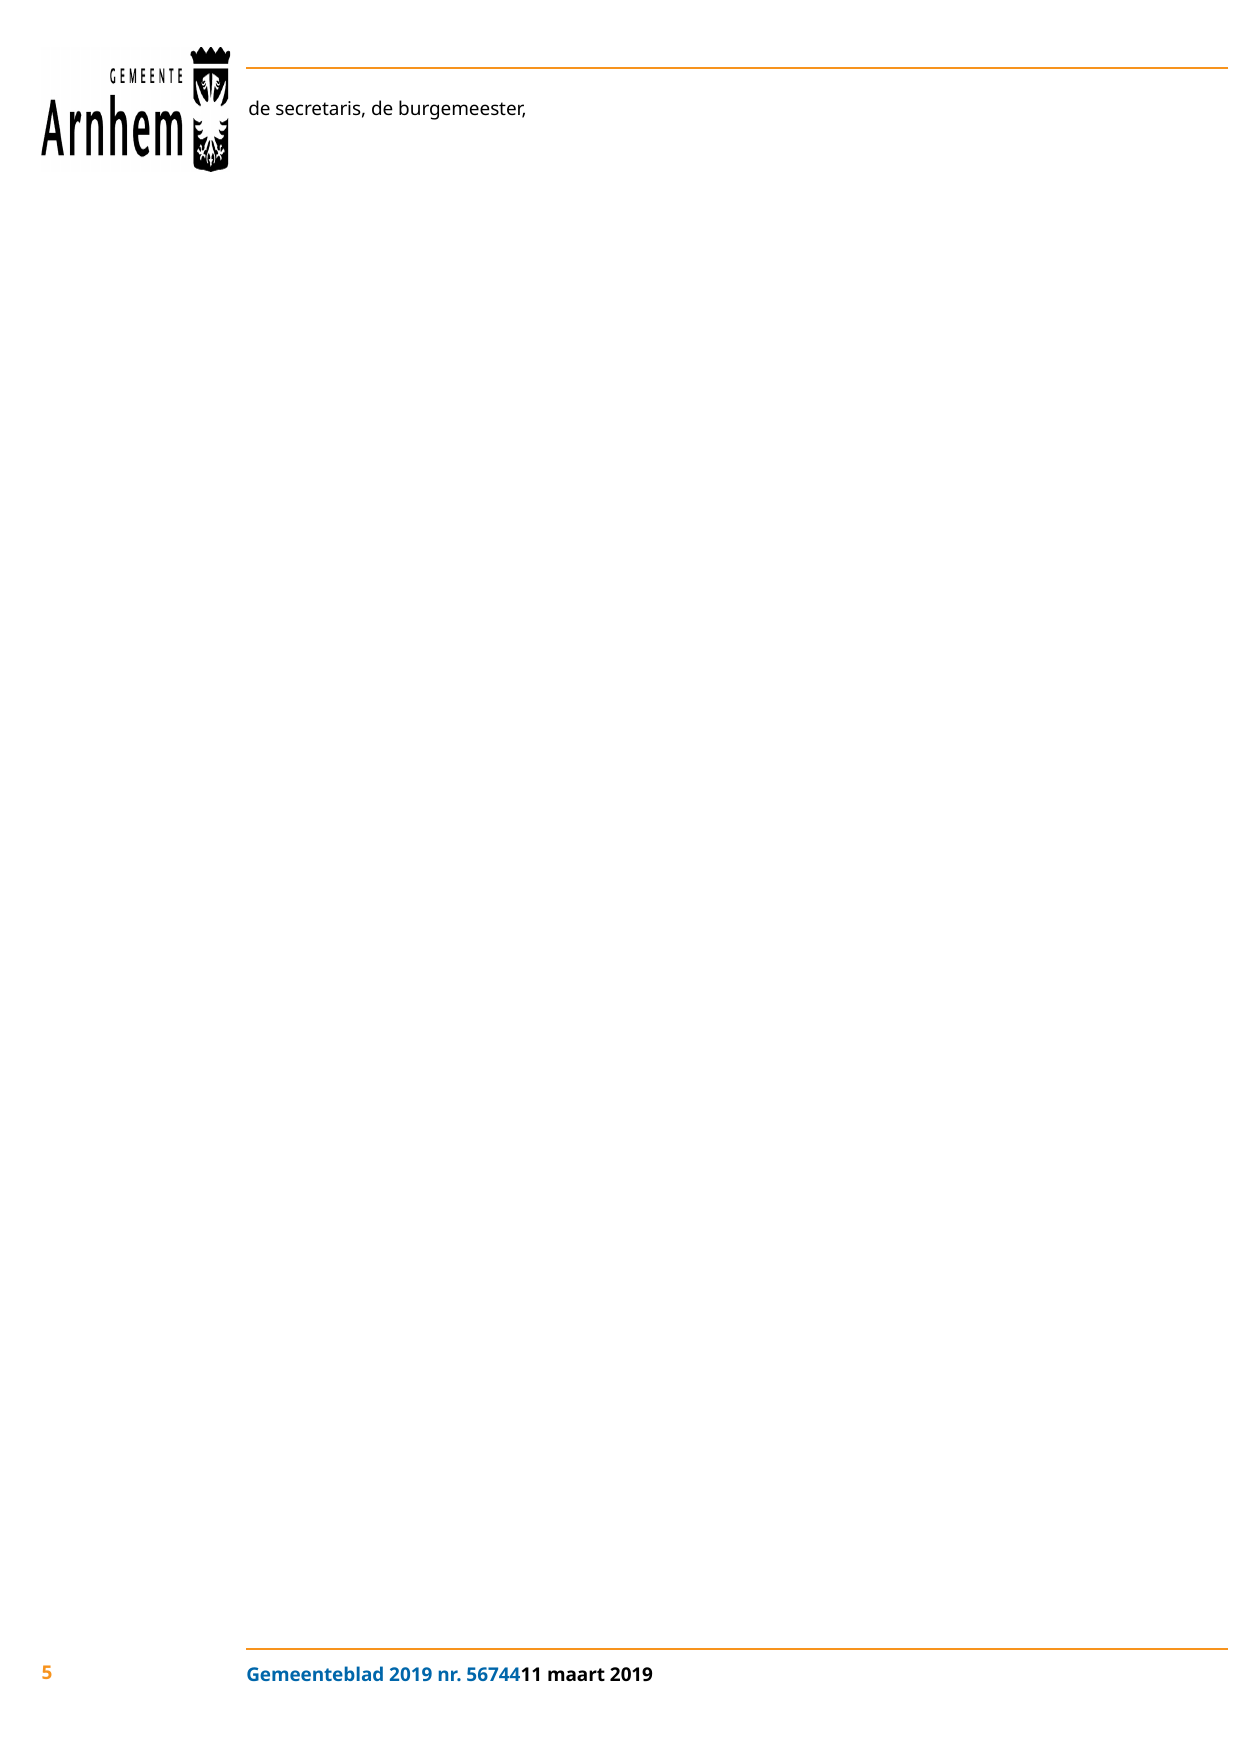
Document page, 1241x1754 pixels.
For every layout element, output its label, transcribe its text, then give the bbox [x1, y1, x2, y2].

picture [41, 47, 231, 172]
text de secretaris, de burgemeester, [248, 95, 1152, 121]
